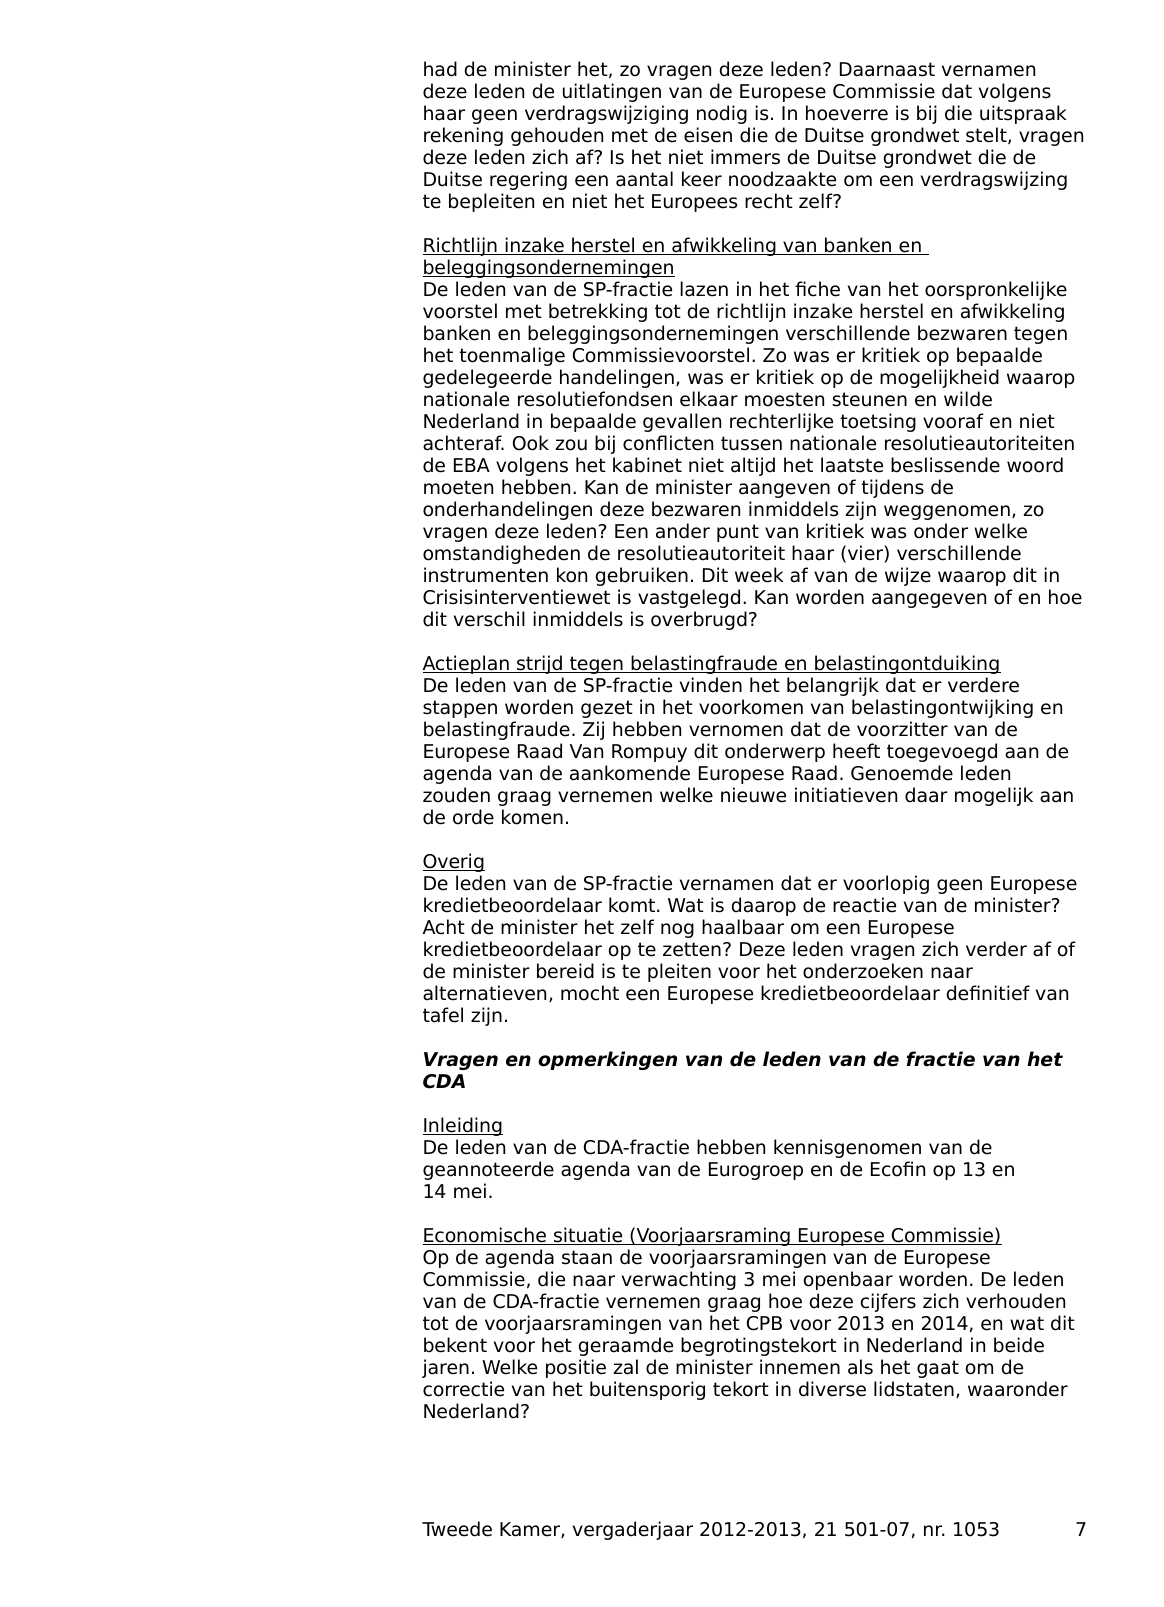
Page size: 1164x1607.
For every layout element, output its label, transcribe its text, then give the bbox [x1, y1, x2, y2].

text De leden van de SP-fractie lazen in het fiche van het oorspronkelijke voorstel met betrekking tot de richtlijn inzake herstel en afwikkeling banken en beleggingsondernemingen verschillende bezwaren tegen het toenmalige Commissievoorstel. Zo was er kritiek op bepaalde gedelegeerde handelingen, was er kritiek op de mogelijkheid waarop nationale resolutiefondsen elkaar moesten steunen en wilde Nederland in bepaalde gevallen rechterlijke toetsing vooraf en niet achteraf. Ook zou bij conflicten tussen nationale resolutieautoriteiten de EBA volgens het kabinet niet altijd het laatste beslissende woord moeten hebben. Kan de minister aangeven of tijdens de onderhandelingen deze bezwaren inmiddels zijn weggenomen, zo vragen deze leden? Een ander punt van kritiek was onder welke omstandigheden de resolutieautoriteit haar (vier) verschillende instrumenten kon gebruiken. Dit week af van de wijze waarop dit in Crisisinterventiewet is vastgelegd. Kan worden aangegeven of en hoe dit verschil inmiddels is overbrugd? [422, 279, 1087, 631]
text had de minister het, zo vragen deze leden? Daarnaast vernamen deze leden de uitlatingen van de Europese Commissie dat volgens haar geen verdragswijziging nodig is. In hoeverre is bij die uitspraak rekening gehouden met de eisen die de Duitse grondwet stelt, vragen deze leden zich af? Is het niet immers de Duitse grondwet die de Duitse regering een aantal keer noodzaakte om een verdragswijzing te bepleiten en niet het Europees recht zelf? [422, 59, 1087, 213]
text Op de agenda staan de voorjaarsramingen van de Europese Commissie, die naar verwachting 3 mei openbaar worden. De leden van de CDA-fractie vernemen graag hoe deze cijfers zich verhouden tot de voorjaarsramingen van het CPB voor 2013 en 2014, en wat dit bekent voor het geraamde begrotingstekort in Nederland in beide jaren. Welke positie zal de minister innemen als het gaat om de correctie van het buitensporig tekort in diverse lidstaten, waaronder Nederland? [422, 1247, 1087, 1423]
subtitle Overig [422, 851, 1087, 873]
subtitle Vragen en opmerkingen van de leden van de fractie van het CDA [422, 1049, 1087, 1093]
text De leden van de SP-fractie vinden het belangrijk dat er verdere stappen worden gezet in het voorkomen van belastingontwijking en belastingfraude. Zij hebben vernomen dat de voorzitter van de Europese Raad Van Rompuy dit onderwerp heeft toegevoegd aan de agenda van de aankomende Europese Raad. Genoemde leden zouden graag vernemen welke nieuwe initiatieven daar mogelijk aan de orde komen. [422, 675, 1087, 829]
subtitle Inleiding [422, 1115, 1087, 1137]
text De leden van de SP-fractie vernamen dat er voorlopig geen Europese kredietbeoordelaar komt. Wat is daarop de reactie van de minister? Acht de minister het zelf nog haalbaar om een Europese kredietbeoordelaar op te zetten? Deze leden vragen zich verder af of de minister bereid is te pleiten voor het onderzoeken naar alternatieven, mocht een Europese kredietbeoordelaar definitief van tafel zijn. [422, 873, 1087, 1027]
subtitle Actieplan strijd tegen belastingfraude en belastingontduiking [422, 653, 1087, 675]
subtitle Richtlijn inzake herstel en afwikkeling van banken en beleggingsondernemingen [422, 235, 1087, 279]
subtitle Economische situatie (Voorjaarsraming Europese Commissie) [422, 1225, 1087, 1247]
text De leden van de CDA-fractie hebben kennisgenomen van de geannoteerde agenda van de Eurogroep en de Ecofin op 13 en 14 mei. [422, 1137, 1087, 1203]
